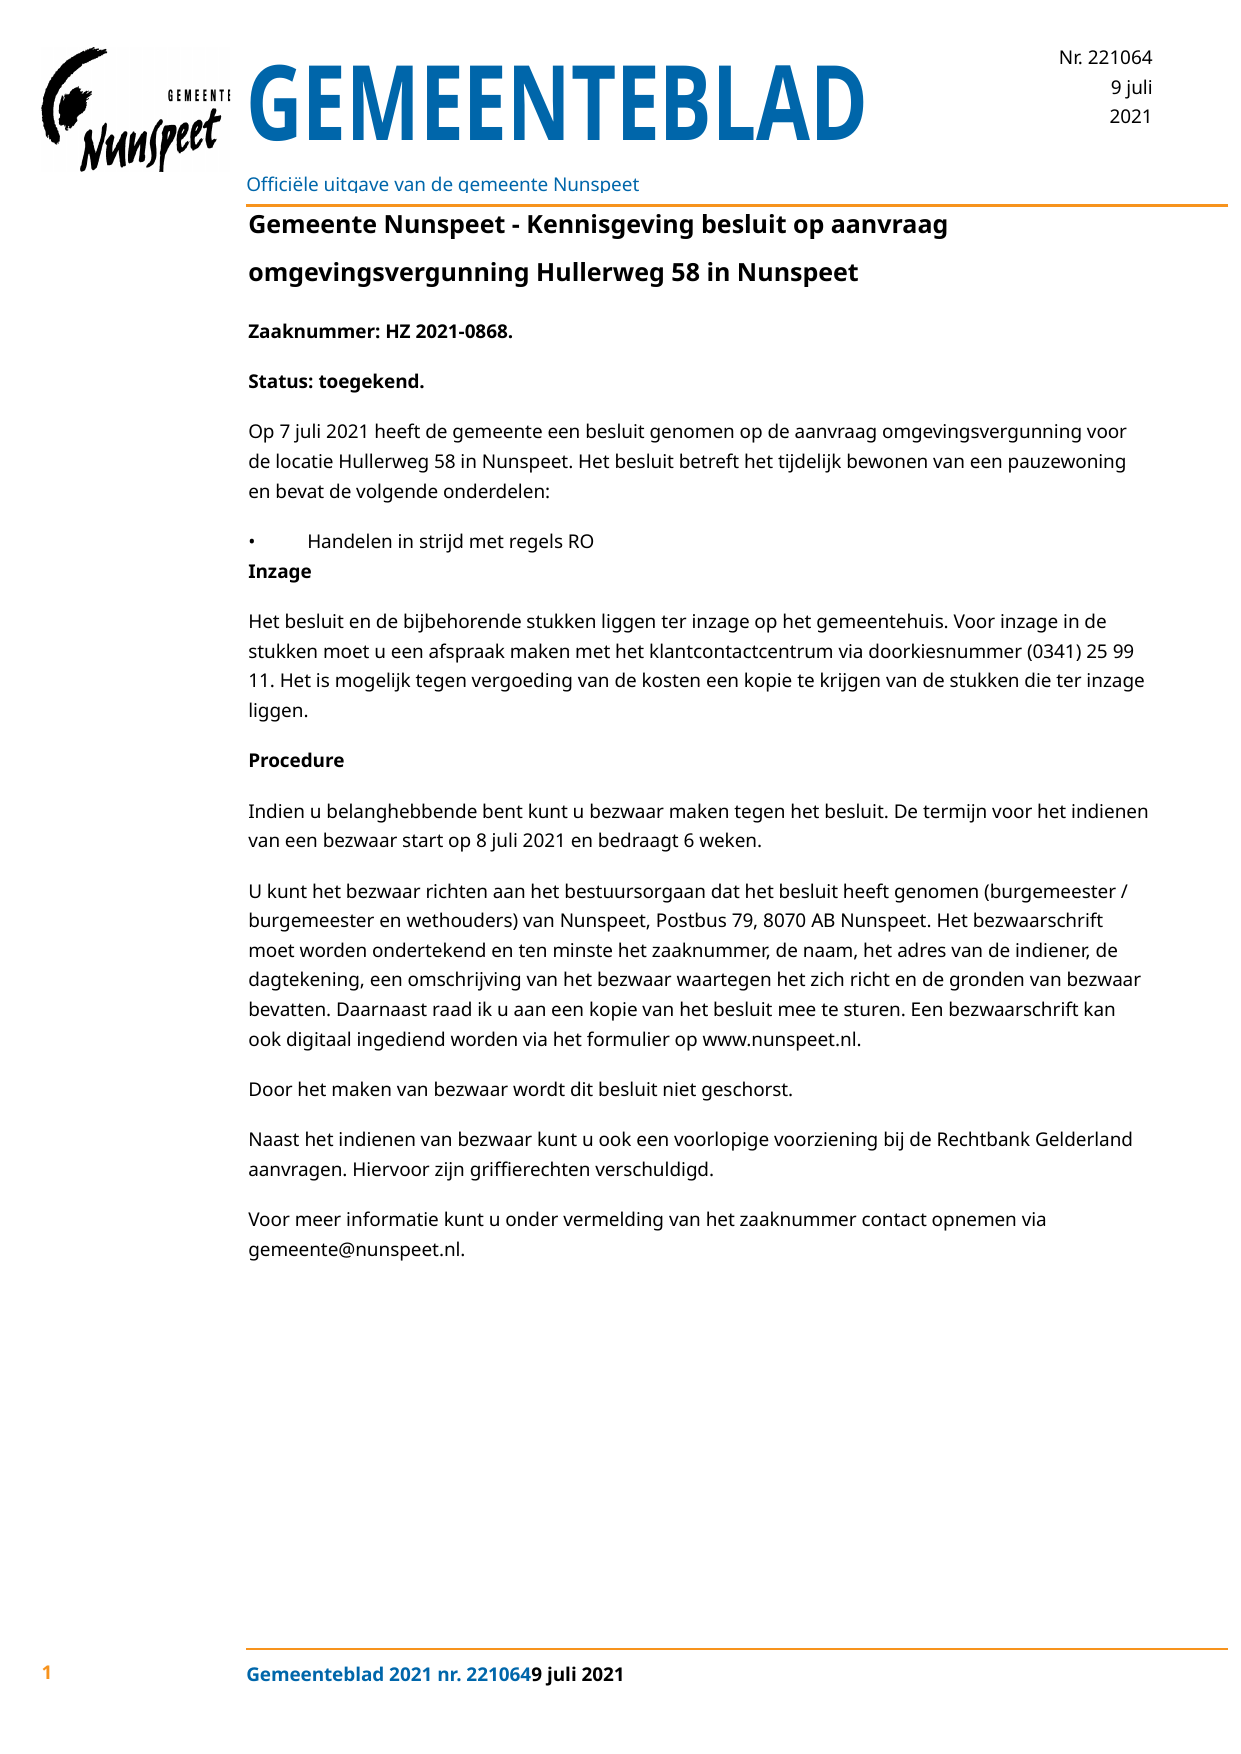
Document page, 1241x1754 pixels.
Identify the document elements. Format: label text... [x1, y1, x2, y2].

text Gemeente Nunspeet - Kennisgeving besluit op aanvraag omgevingsvergunning Hullerweg 58 in Nunspeet [248, 207, 1152, 288]
list Handelen in strijd met regels RO [248, 528, 1152, 554]
text Status: toegekend. [248, 368, 1152, 394]
text Indien u belanghebbende bent kunt u bezwaar maken tegen het besluit. De termijn voor het indienen van een bezwaar start op 8 juli 2021 en bedraagt 6 weken. [248, 798, 1152, 853]
text Voor meer informatie kunt u onder vermelding van het zaaknummer contact opnemen via gemeente@nunspeet.nl. [248, 1207, 1152, 1262]
text Op 7 juli 2021 heeft de gemeente een besluit genomen op de aanvraag omgevingsvergunning voor de locatie Hullerweg 58 in Nunspeet. Het besluit betreft het tijdelijk bewonen van een pauzewoning en bevat de volgende onderdelen: [248, 419, 1152, 504]
text Het besluit en de bijbehorende stukken liggen ter inzage op het gemeentehuis. Voor inzage in de stukken moet u een afspraak maken met het klantcontactcentrum via doorkiesnummer (0341) 25 99 11. Het is mogelijk tegen vergoeding van de kosten een kopie te krijgen van de stukken die ter inzage liggen. [248, 608, 1152, 723]
text Zaaknummer: HZ 2021-0868. [248, 318, 1152, 344]
text U kunt het bezwaar richten aan het bestuursorgaan dat het besluit heeft genomen (burgemeester / burgemeester en wethouders) van Nunspeet, Postbus 79, 8070 AB Nunspeet. Het bezwaarschrift moet worden ondertekend en ten minste het zaaknummer, de naam, het adres van de indiener, de dagtekening, een omschrijving van het bezwaar waartegen het zich richt en de gronden van bezwaar bevatten. Daarnaast raad ik u aan een kopie van het besluit mee te sturen. Een bezwaarschrift kan ook digitaal ingediend worden via het formulier op www.nunspeet.nl. [248, 878, 1152, 1052]
text Procedure [248, 747, 1152, 773]
text Door het maken van bezwaar wordt dit besluit niet geschorst. [248, 1076, 1152, 1102]
text Naast het indienen van bezwaar kunt u ook een voorlopige voorziening bij de Rechtbank Gelderland aanvragen. Hiervoor zijn griffierechten verschuldigd. [248, 1127, 1152, 1182]
picture [41, 47, 231, 172]
text Inzage [248, 558, 1152, 584]
